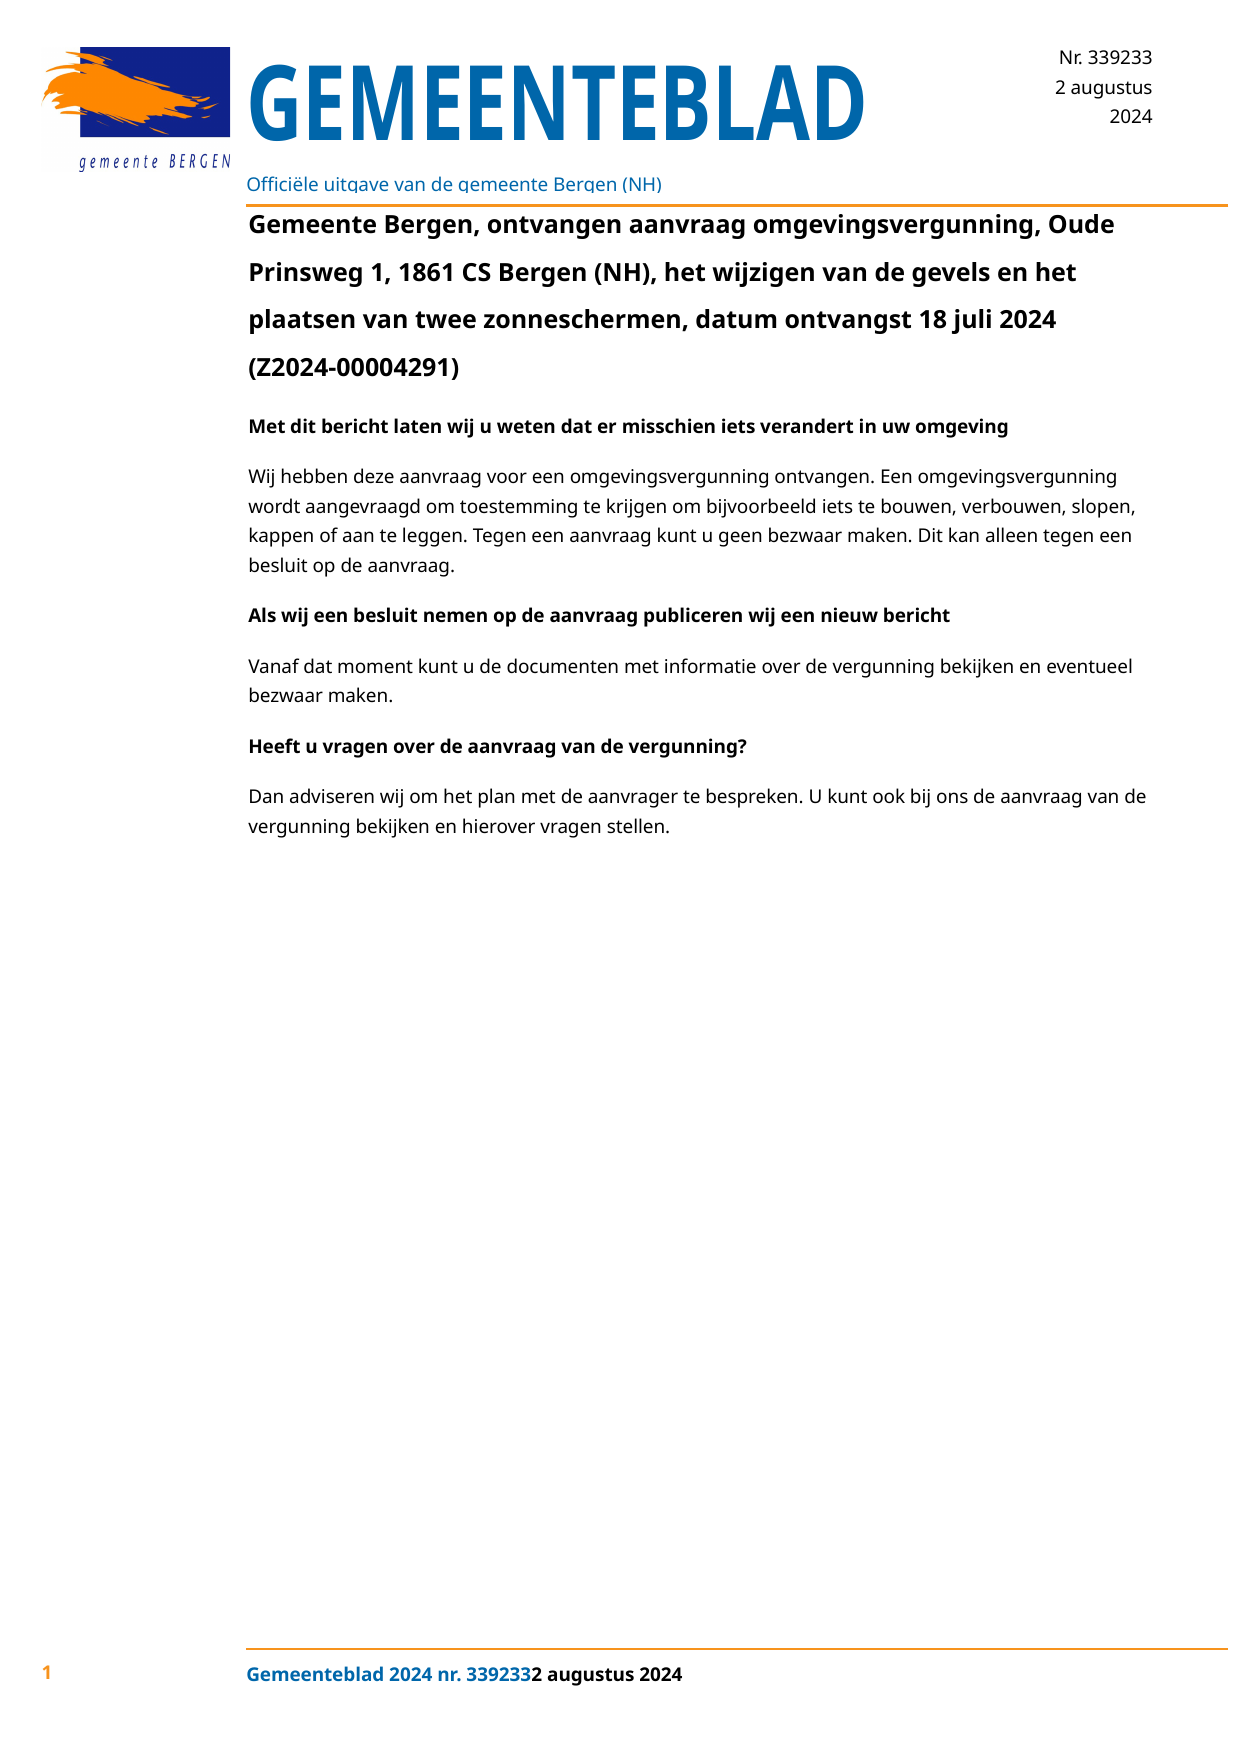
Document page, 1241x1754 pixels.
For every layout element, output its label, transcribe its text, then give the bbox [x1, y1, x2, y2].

picture [41, 47, 231, 172]
text Heeft u vragen over de aanvraag van de vergunning? [248, 733, 1152, 759]
text Wij hebben deze aanvraag voor een omgevingsvergunning ontvangen. Een omgevingsvergunning wordt aangevraagd om toestemming te krijgen om bijvoorbeeld iets te bouwen, verbouwen, slopen, kappen of aan te leggen. Tegen een aanvraag kunt u geen bezwaar maken. Dit kan alleen tegen een besluit op de aanvraag. [248, 463, 1152, 578]
text Vanaf dat moment kunt u de documenten met informatie over de vergunning bekijken en eventueel bezwaar maken. [248, 653, 1152, 708]
text Dan adviseren wij om het plan met de aanvrager te bespreken. U kunt ook bij ons de aanvraag van de vergunning bekijken en hierover vragen stellen. [248, 783, 1152, 839]
text Gemeente Bergen, ontvangen aanvraag omgevingsvergunning, Oude Prinsweg 1, 1861 CS Bergen (NH), het wijzigen van de gevels en het plaatsen van twee zonneschermen, datum ontvangst 18 juli 2024 (Z2024-00004291) [248, 207, 1152, 384]
text Als wij een besluit nemen op de aanvraag publiceren wij een nieuw bericht [248, 603, 1152, 628]
text Met dit bericht laten wij u weten dat er misschien iets verandert in uw omgeving [248, 413, 1152, 439]
